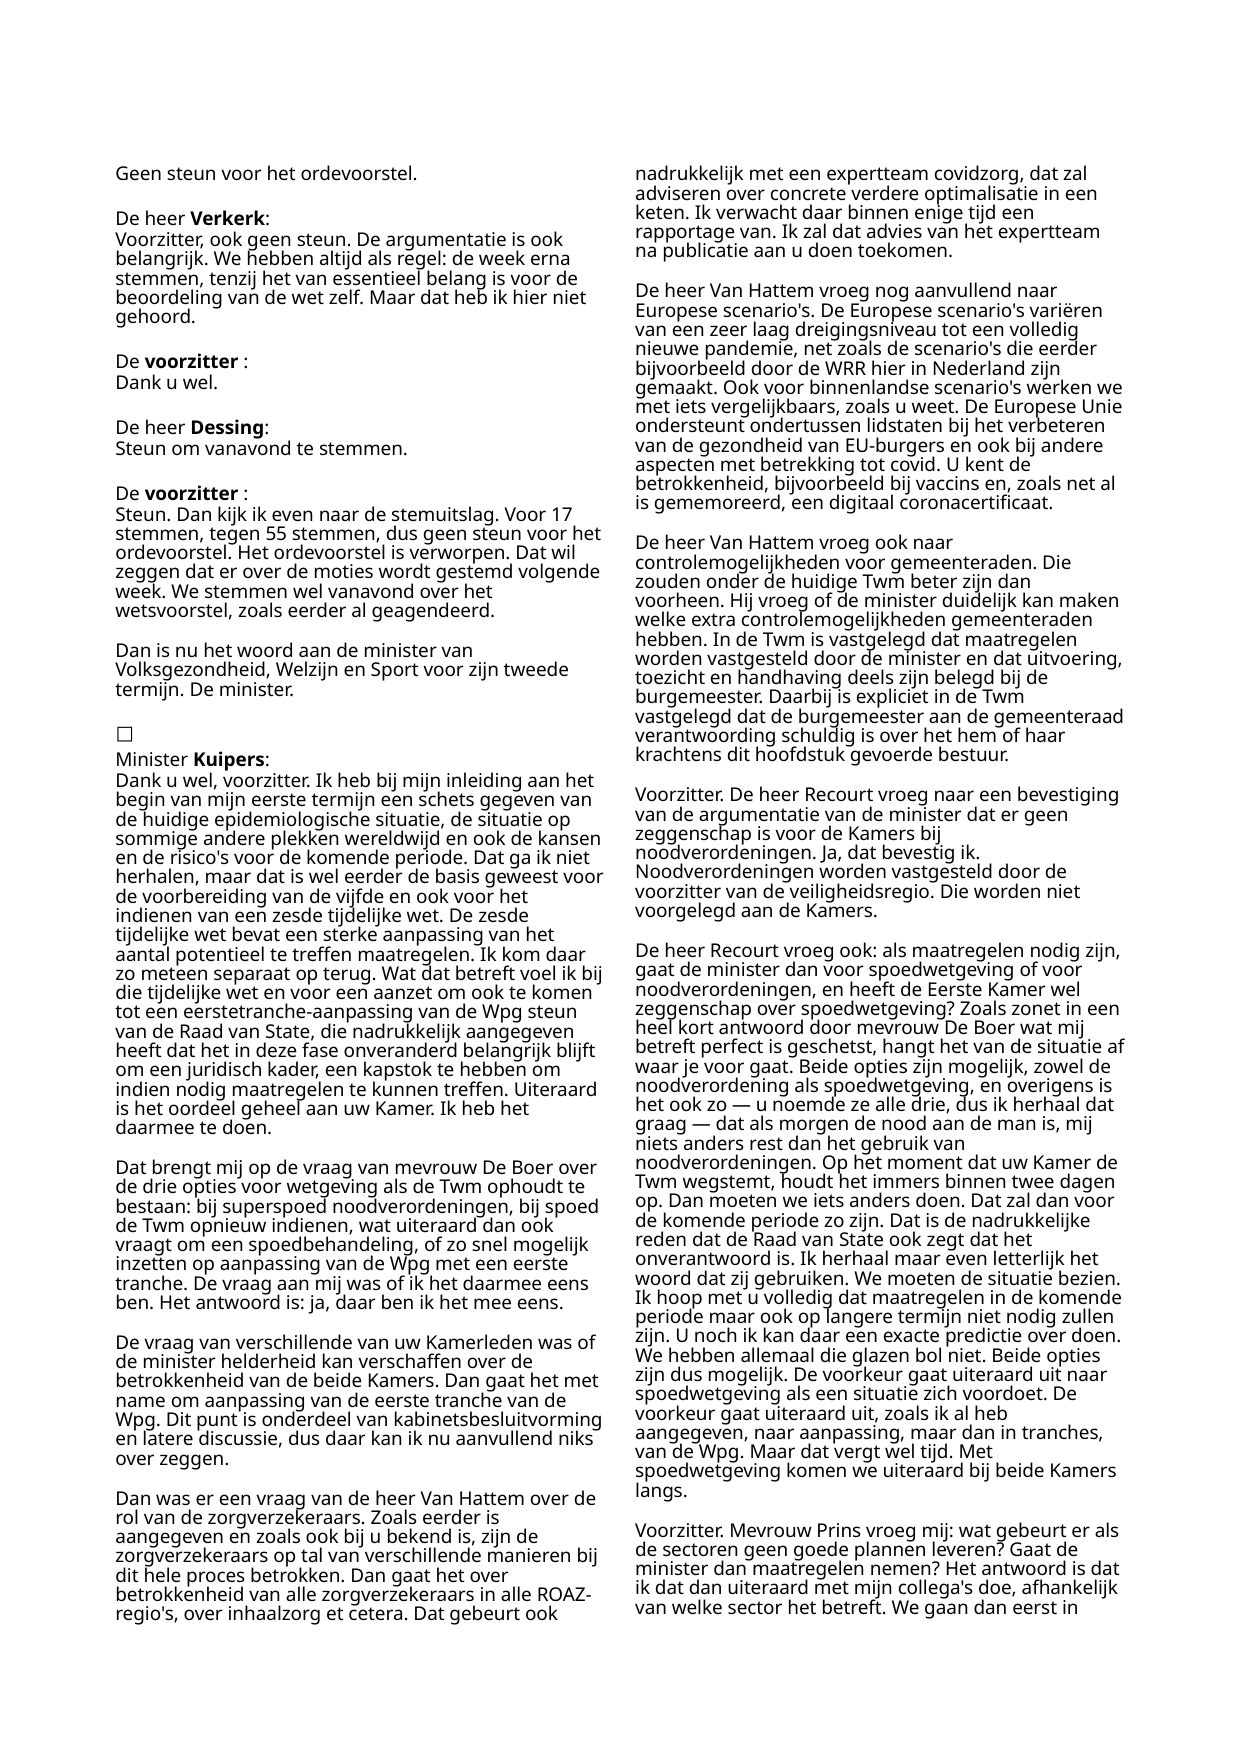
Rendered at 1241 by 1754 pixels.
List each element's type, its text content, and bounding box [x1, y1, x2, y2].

text De heer Dessing: [115, 414, 605, 440]
text Dank u wel, voorzitter. Ik heb bij mijn inleiding aan het begin van mijn eerste termijn een schets gegeven van de huidige epidemiologische situatie, de situatie op sommige andere plekken wereldwijd en ook de kansen en de risico's voor de komende periode. Dat ga ik niet herhalen, maar dat is wel eerder de basis geweest voor de voorbereiding van de vijfde en ook voor het indienen van een zesde tijdelijke wet. De zesde tijdelijke wet bevat een sterke aanpassing van het aantal potentieel te treffen maatregelen. Ik kom daar zo meteen separaat op terug. Wat dat betreft voel ik bij die tijdelijke wet en voor een aanzet om ook te komen tot een eerstetranche-aanpassing van de Wpg steun van de Raad van State, die nadrukkelijk aangegeven heeft dat het in deze fase onveranderd belangrijk blijft om een juridisch kader, een kapstok te hebben om indien nodig maatregelen te kunnen treffen. Uiteraard is het oordeel geheel aan uw Kamer. Ik heb het daarmee te doen. [115, 772, 605, 1138]
text De heer Verkerk: [115, 205, 605, 231]
text Dank u wel. [115, 374, 605, 393]
text De heer Van Hattem vroeg nog aanvullend naar Europese scenario's. De Europese scenario's variëren van een zeer laag dreigingsniveau tot een volledig nieuwe pandemie, net zoals de scenario's die eerder bijvoorbeeld door de WRR hier in Nederland zijn gemaakt. Ook voor binnenlandse scenario's werken we met iets vergelijkbaars, zoals u weet. De Europese Unie ondersteunt ondertussen lidstaten bij het verbeteren van de gezondheid van EU-burgers en ook bij andere aspecten met betrekking tot covid. U kent de betrokkenheid, bijvoorbeeld bij vaccins en, zoals net al is gememoreerd, een digitaal coronacertificaat. [635, 282, 1125, 514]
text Voorzitter. De heer Recourt vroeg naar een bevestiging van de argumentatie van de minister dat er geen zeggenschap is voor de Kamers bij noodverordeningen. Ja, dat bevestig ik. Noodverordeningen worden vastgesteld door de voorzitter van de veiligheidsregio. Die worden niet voorgelegd aan de Kamers. [635, 786, 1125, 921]
text Voorzitter. Mevrouw Prins vroeg mij: wat gebeurt er als de sectoren geen goede plannen leveren? Gaat de minister dan maatregelen nemen? Het antwoord is dat ik dat dan uiteraard met mijn collega's doe, afhankelijk van welke sector het betreft. We gaan dan eerst in [635, 1522, 1125, 1618]
text De voorzitter : [115, 480, 605, 506]
text Geen steun voor het ordevoorstel. [115, 165, 605, 184]
text Steun om vanavond te stemmen. [115, 440, 605, 459]
text Minister Kuipers: [115, 746, 605, 772]
text Dat brengt mij op de vraag van mevrouw De Boer over de drie opties voor wetgeving als de Twm ophoudt te bestaan: bij superspoed noodverordeningen, bij spoed de Twm opnieuw indienen, wat uiteraard dan ook vraagt om een spoedbehandeling, of zo snel mogelijk inzetten op aanpassing van de Wpg met een eerste tranche. De vraag aan mij was of ik het daarmee eens ben. Het antwoord is: ja, daar ben ik het mee eens. [115, 1159, 605, 1313]
text De heer Recourt vroeg ook: als maatregelen nodig zijn, gaat de minister dan voor spoedwetgeving of voor noodverordeningen, en heeft de Eerste Kamer wel zeggenschap over spoedwetgeving? Zoals zonet in een heel kort antwoord door mevrouw De Boer wat mij betreft perfect is geschetst, hangt het van de situatie af waar je voor gaat. Beide opties zijn mogelijk, zowel de noodverordening als spoedwetgeving, en overigens is het ook zo — u noemde ze alle drie, dus ik herhaal dat graag — dat als morgen de nood aan de man is, mij niets anders rest dan het gebruik van noodverordeningen. Op het moment dat uw Kamer de Twm wegstemt, houdt het immers binnen twee dagen op. Dan moeten we iets anders doen. Dat zal dan voor de komende periode zo zijn. Dat is de nadrukkelijke reden dat de Raad van State ook zegt dat het onverantwoord is. Ik herhaal maar even letterlijk het woord dat zij gebruiken. We moeten de situatie bezien. Ik hoop met u volledig dat maatregelen in de komende periode maar ook op langere termijn niet nodig zullen zijn. U noch ik kan daar een exacte predictie over doen. We hebben allemaal die glazen bol niet. Beide opties zijn dus mogelijk. De voorkeur gaat uiteraard uit naar spoedwetgeving als een situatie zich voordoet. De voorkeur gaat uiteraard uit, zoals ik al heb aangegeven, naar aanpassing, maar dan in tranches, van de Wpg. Maar dat vergt wel tijd. Met spoedwetgeving komen we uiteraard bij beide Kamers langs. [635, 942, 1125, 1501]
text Steun. Dan kijk ik even naar de stemuitslag. Voor 17 stemmen, tegen 55 stemmen, dus geen steun voor het ordevoorstel. Het ordevoorstel is verworpen. Dat wil zeggen dat er over de moties wordt gestemd volgende week. We stemmen wel vanavond over het wetsvoorstel, zoals eerder al geagendeerd. [115, 506, 605, 621]
text Dan is nu het woord aan de minister van Volksgezondheid, Welzijn en Sport voor zijn tweede termijn. De minister. [115, 642, 605, 700]
text nadrukkelijk met een expertteam covidzorg, dat zal adviseren over concrete verdere optimalisatie in een keten. Ik verwacht daar binnen enige tijd een rapportage van. Ik zal dat advies van het expertteam na publicatie aan u doen toekomen. [635, 165, 1125, 262]
text Dan was er een vraag van de heer Van Hattem over de rol van de zorgverzekeraars. Zoals eerder is aangegeven en zoals ook bij u bekend is, zijn de zorgverzekeraars op tal van verschillende manieren bij dit hele proces betrokken. Dan gaat het over betrokkenheid van alle zorgverzekeraars in alle ROAZ-regio's, over inhaalzorg et cetera. Dat gebeurt ook [115, 1489, 605, 1624]
text De vraag van verschillende van uw Kamerleden was of de minister helderheid kan verschaffen over de betrokkenheid van de beide Kamers. Dan gaat het met name om aanpassing van de eerste tranche van de Wpg. Dit punt is onderdeel van kabinetsbesluitvorming en latere discussie, dus daar kan ik nu aanvullend niks over zeggen. [115, 1334, 605, 1469]
text De voorzitter : [115, 348, 605, 374]
text De heer Van Hattem vroeg ook naar controlemogelijkheden voor gemeenteraden. Die zouden onder de huidige Twm beter zijn dan voorheen. Hij vroeg of de minister duidelijk kan maken welke extra controlemogelijkheden gemeenteraden hebben. In de Twm is vastgelegd dat maatregelen worden vastgesteld door de minister en dat uitvoering, toezicht en handhaving deels zijn belegd bij de burgemeester. Daarbij is expliciet in de Twm vastgelegd dat de burgemeester aan de gemeenteraad verantwoording schuldig is over het hem of haar krachtens dit hoofdstuk gevoerde bestuur. [635, 534, 1125, 766]
text Voorzitter, ook geen steun. De argumentatie is ook belangrijk. We hebben altijd als regel: de week erna stemmen, tenzij het van essentieel belang is voor de beoordeling van de wet zelf. Maar dat heb ik hier niet gehoord. [115, 231, 605, 327]
text ⬜ [115, 721, 605, 746]
